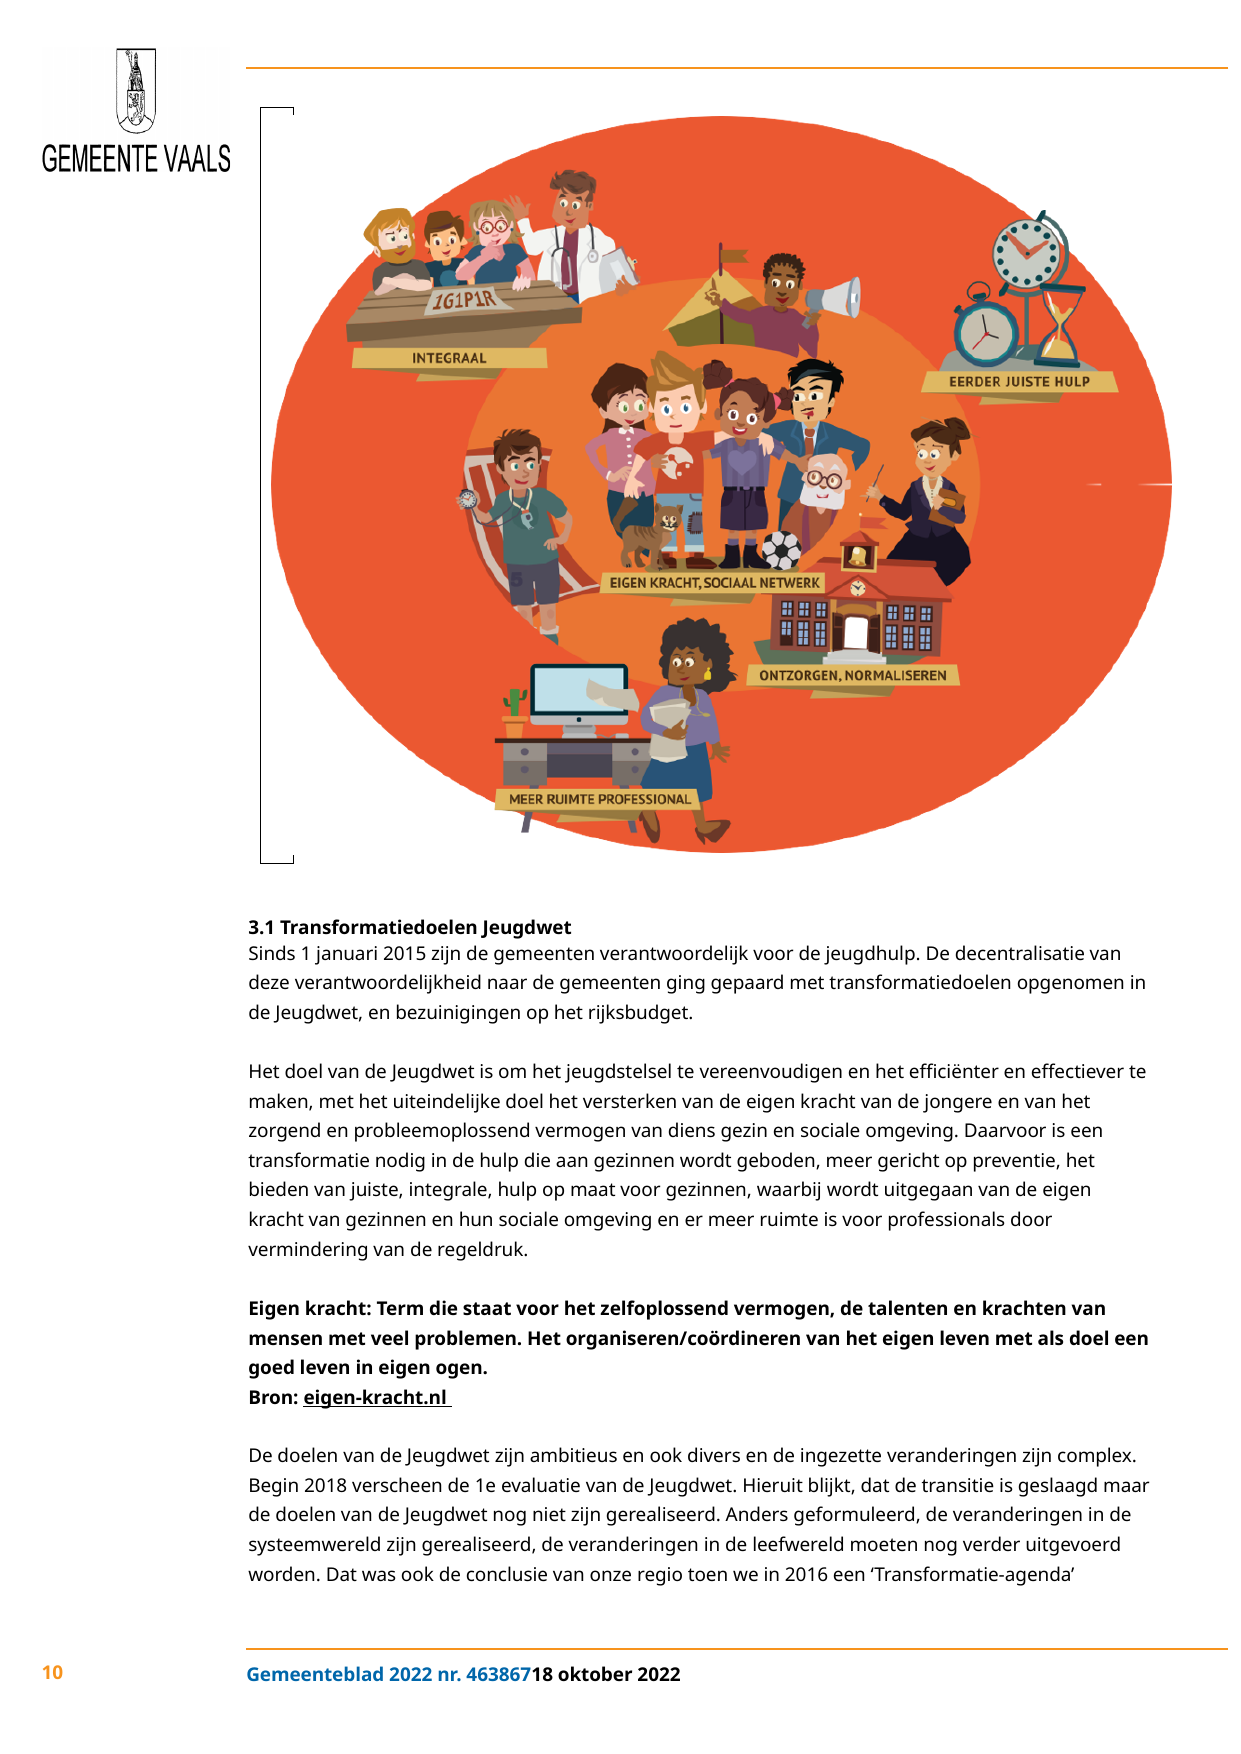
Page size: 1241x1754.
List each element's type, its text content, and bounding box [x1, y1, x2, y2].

picture [41, 47, 231, 172]
text 3.1 Transformatiedoelen Jeugdwet [248, 914, 1152, 940]
text De doelen van de Jeugdwet zijn ambitieus en ook divers en de ingezette veranderingen zijn complex. Begin 2018 verscheen de 1e evaluatie van de Jeugdwet. Hieruit blijkt, dat de transitie is geslaagd maar de doelen van de Jeugdwet nog niet zijn gerealiseerd. Anders geformuleerd, de veranderingen in de systeemwereld zijn gerealiseerd, de veranderingen in de leefwereld moeten nog verder uitgevoerd worden. Dat was ook de conclusie van onze regio toen we in 2016 een ‘Transformatie-agenda’ [248, 1442, 1152, 1586]
table_header Eigen kracht: Term die staat voor het zelfoplossend vermogen, de talenten en krachten van mensen met veel problemen. Het organiseren/coördineren van het eigen leven met als doel een goed leven in eigen ogen. Bron: eigen-kracht.nl [248, 1295, 1152, 1409]
picture [268, 115, 1173, 855]
text Het doel van de Jeugdwet is om het jeugdstelsel te vereenvoudigen en het efficiënter en effectiever te maken, met het uiteindelijke doel het versterken van de eigen kracht van de jongere en van het zorgend en probleemoplossend vermogen van diens gezin en sociale omgeving. Daarvoor is een transformatie nodig in de hulp die aan gezinnen wordt geboden, meer gericht op preventie, het bieden van juiste, integrale, hulp op maat voor gezinnen, waarbij wordt uitgegaan van de eigen kracht van gezinnen en hun sociale omgeving en er meer ruimte is voor professionals door vermindering van de regeldruk. [248, 1058, 1152, 1262]
text Sinds 1 januari 2015 zijn de gemeenten verantwoordelijk voor de jeugdhulp. De decentralisatie van deze verantwoordelijkheid naar de gemeenten ging gepaard met transformatiedoelen opgenomen in de Jeugdwet, en bezuinigingen op het rijksbudget. [248, 940, 1152, 1025]
